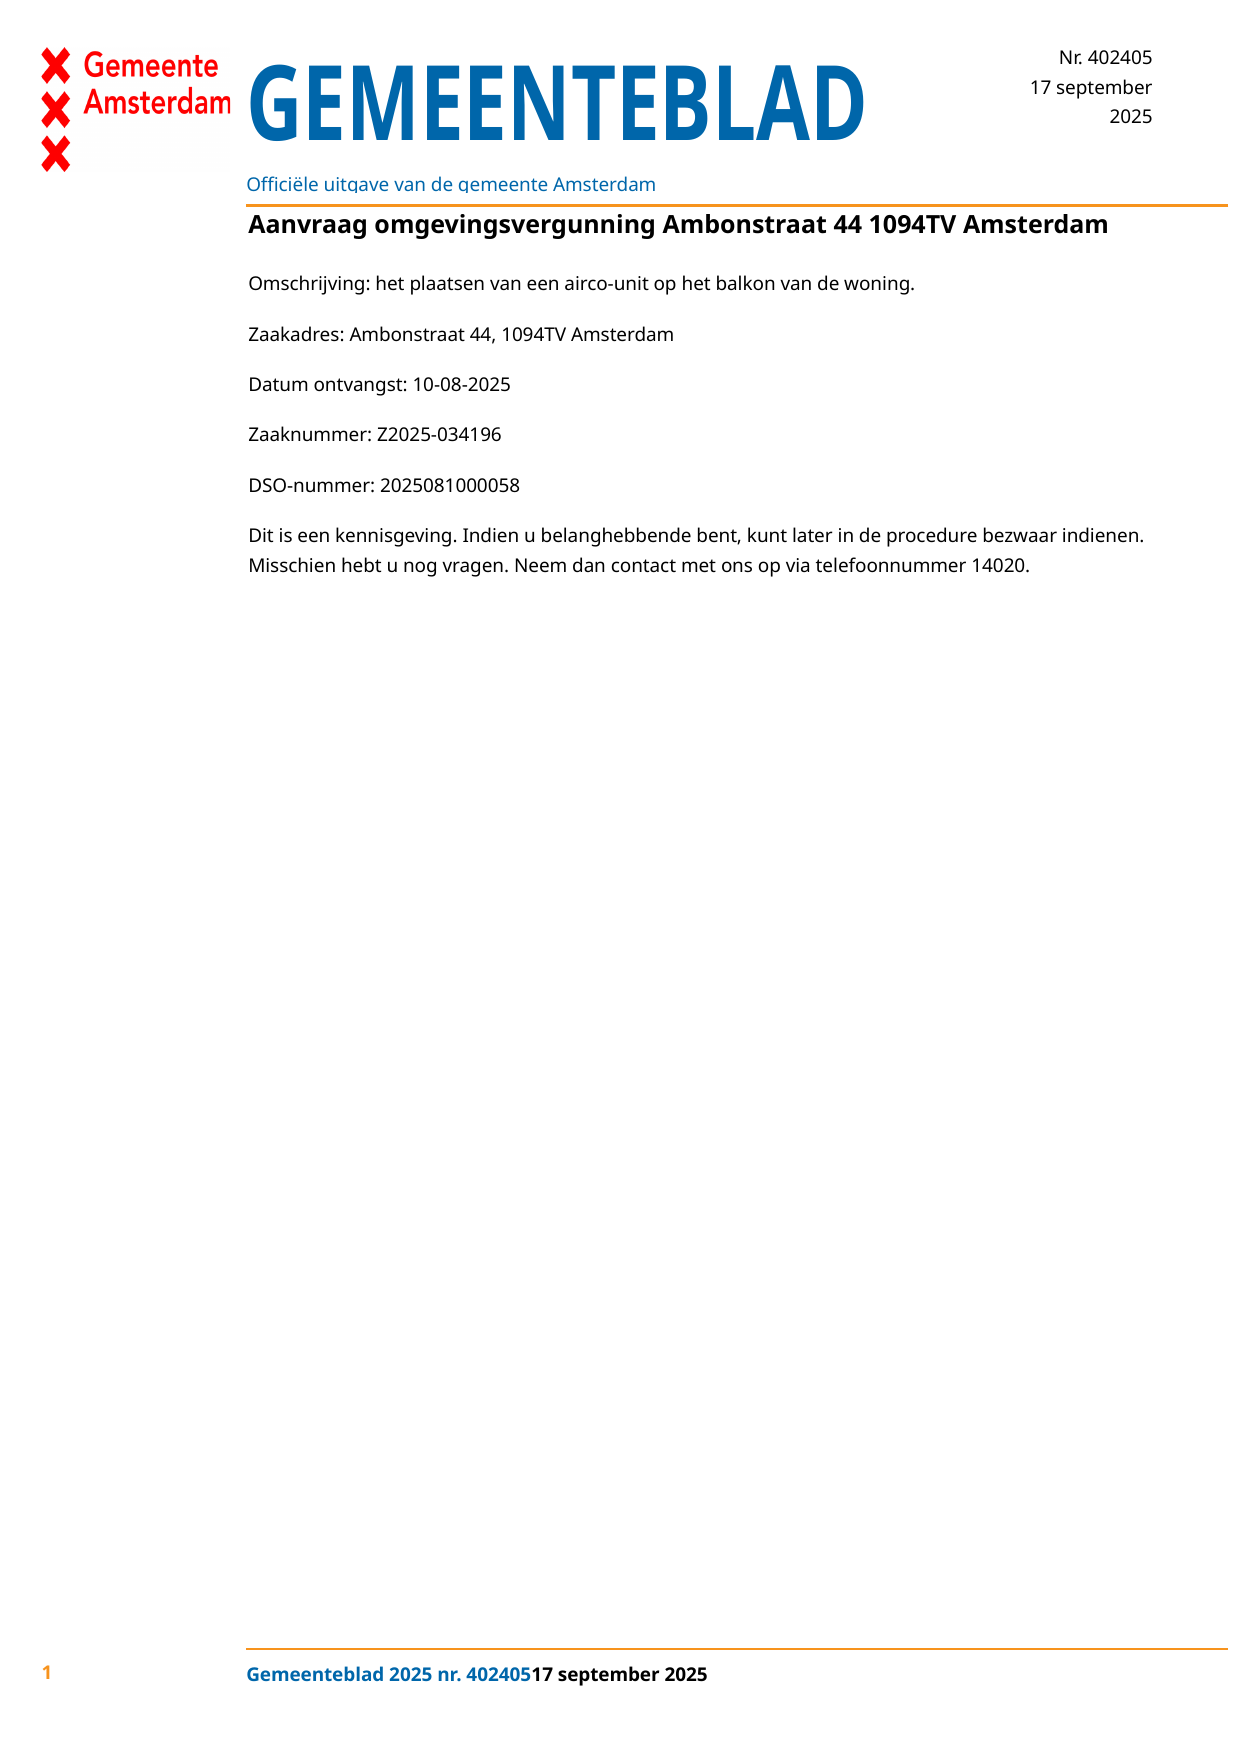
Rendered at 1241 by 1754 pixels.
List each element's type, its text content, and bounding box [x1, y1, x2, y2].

picture [41, 47, 231, 172]
text Zaaknummer: Z2025-034196 [248, 422, 1152, 447]
text Omschrijving: het plaatsen van een airco-unit op het balkon van de woning. [248, 270, 1152, 296]
text Dit is een kennisgeving. Indien u belanghebbende bent, kunt later in de procedure bezwaar indienen. Misschien hebt u nog vragen. Neem dan contact met ons op via telefoonnummer 14020. [248, 522, 1152, 578]
text Aanvraag omgevingsvergunning Ambonstraat 44 1094TV Amsterdam [248, 207, 1152, 241]
text Datum ontvangst: 10-08-2025 [248, 371, 1152, 397]
text Zaakadres: Ambonstraat 44, 1094TV Amsterdam [248, 321, 1152, 346]
text DSO-nummer: 2025081000058 [248, 472, 1152, 498]
